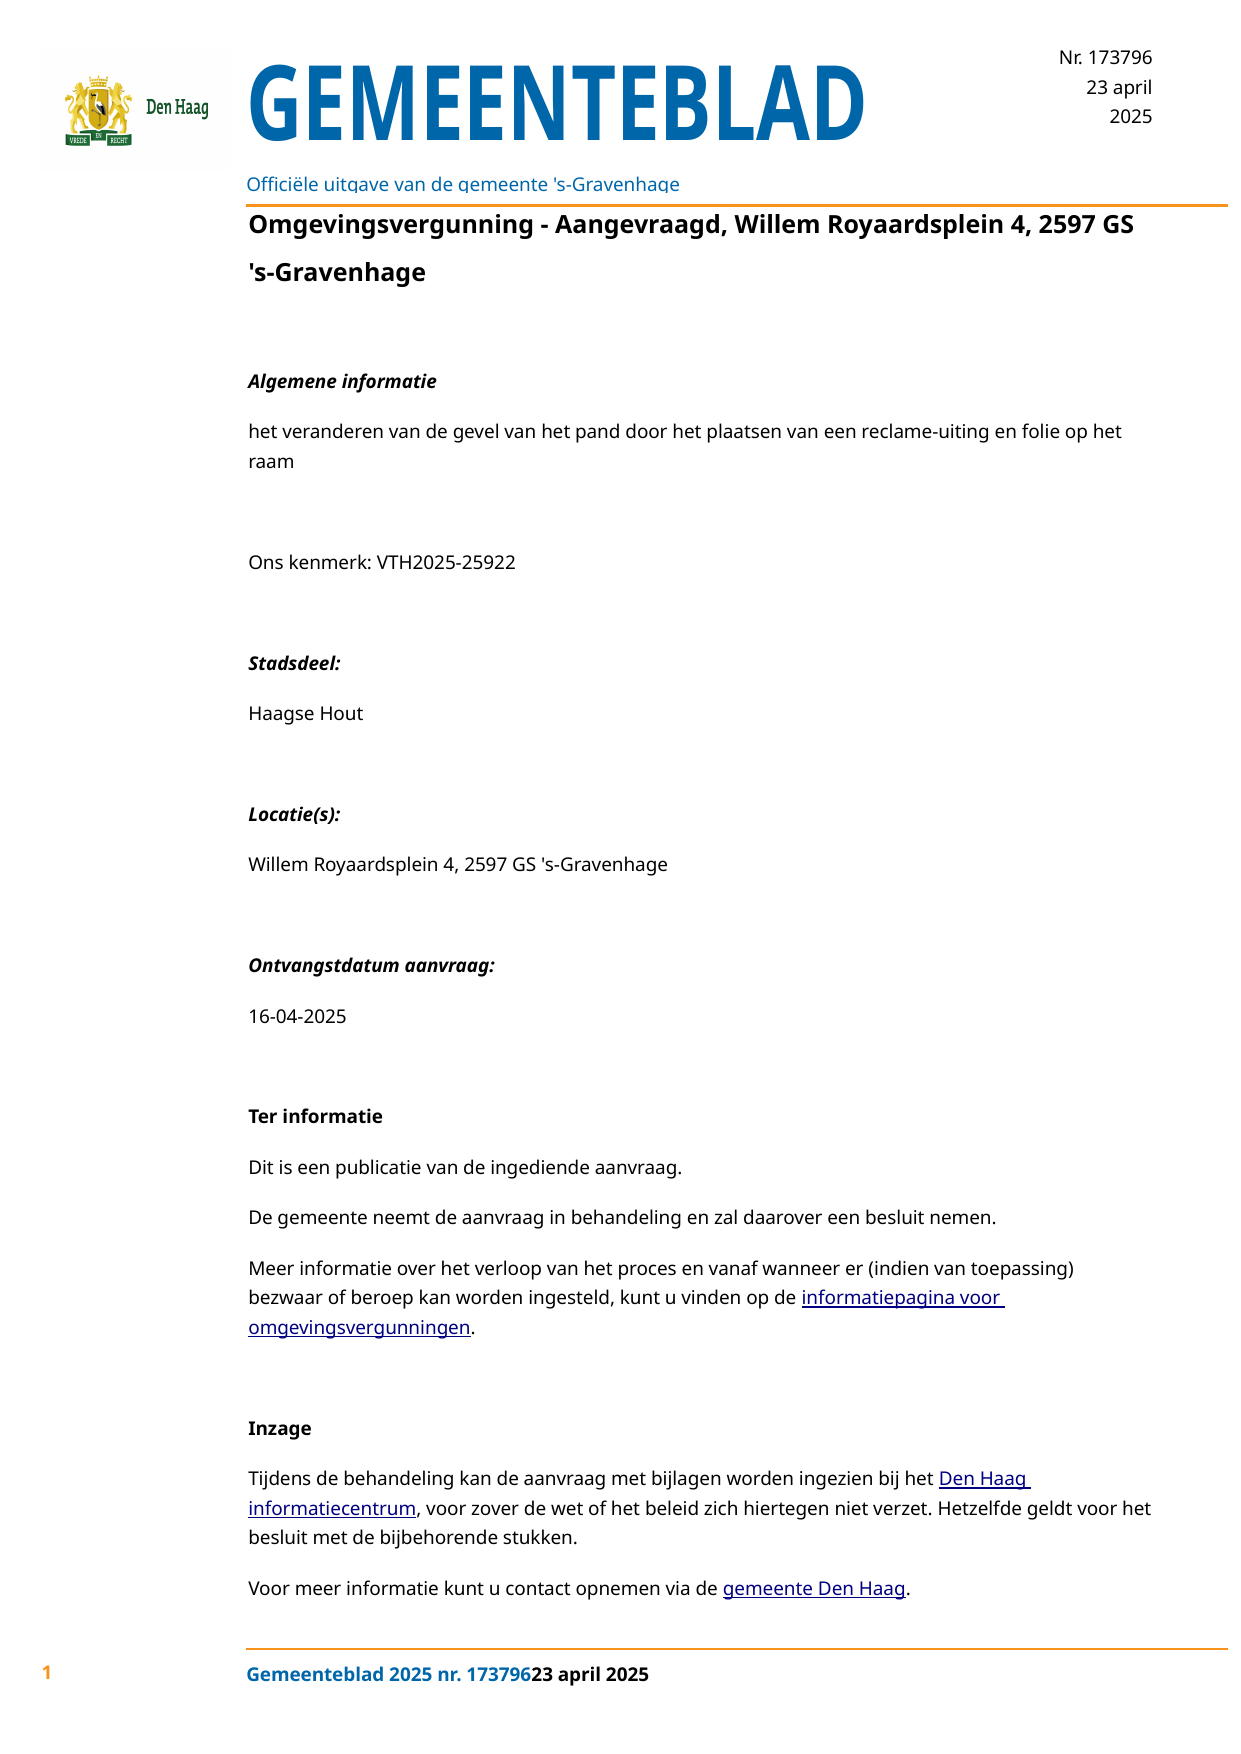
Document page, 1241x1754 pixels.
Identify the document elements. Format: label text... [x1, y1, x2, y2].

text Ontvangstdatum aanvraag: [248, 952, 1152, 978]
text Ons kenmerk: VTH2025-25922 [248, 549, 1152, 575]
text Dit is een publicatie van de ingediende aanvraag. [248, 1154, 1152, 1180]
text Inzage [248, 1415, 1152, 1441]
text De gemeente neemt de aanvraag in behandeling en zal daarover een besluit nemen. [248, 1204, 1152, 1230]
text Willem Royaardsplein 4, 2597 GS 's-Gravenhage [248, 852, 1152, 877]
text Meer informatie over het verloop van het proces en vanaf wanneer er (indien van toepassing) bezwaar of beroep kan worden ingesteld, kunt u vinden op de informatiepagina voor omgevingsvergunningen. [248, 1255, 1152, 1340]
text Locatie(s): [248, 801, 1152, 827]
text Algemene informatie [248, 368, 1152, 394]
text Stadsdeel: [248, 650, 1152, 676]
text Tijdens de behandeling kan de aanvraag met bijlagen worden ingezien bij het Den Haag informatiecentrum, voor zover de wet of het beleid zich hiertegen niet verzet. Hetzelfde geldt voor het besluit met de bijbehorende stukken. [248, 1465, 1152, 1550]
text Ter informatie [248, 1104, 1152, 1129]
text 16-04-2025 [248, 1003, 1152, 1029]
text Voor meer informatie kunt u contact opnemen via de gemeente Den Haag. [248, 1575, 1152, 1601]
text Omgevingsvergunning - Aangevraagd, Willem Royaardsplein 4, 2597 GS 's-Gravenhage [248, 207, 1152, 288]
text Haagse Hout [248, 700, 1152, 726]
picture [41, 47, 231, 172]
text het veranderen van de gevel van het pand door het plaatsen van een reclame-uiting en folie op het raam [248, 419, 1152, 474]
